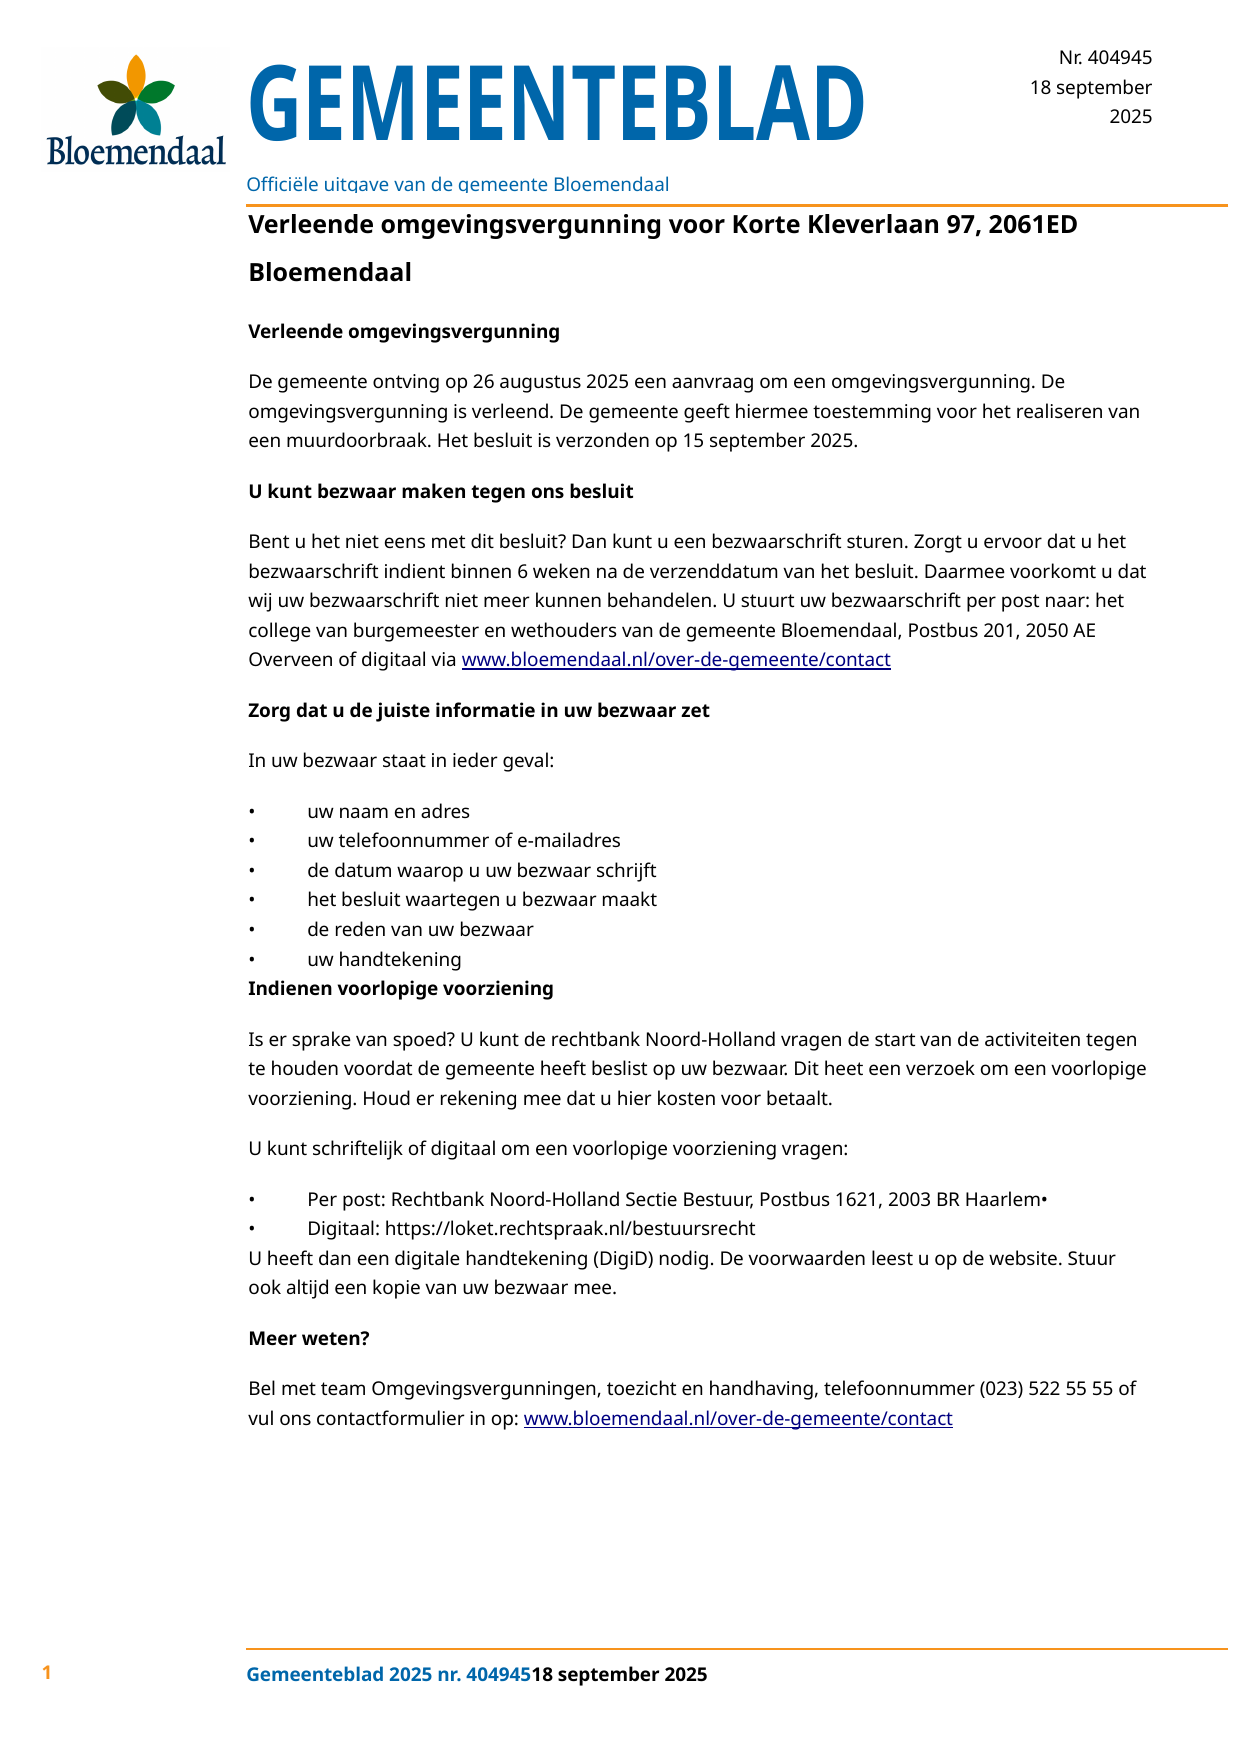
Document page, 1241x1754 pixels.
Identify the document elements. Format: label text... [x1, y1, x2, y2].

list de reden van uw bezwaar [248, 916, 1152, 942]
list het besluit waartegen u bezwaar maakt [248, 887, 1152, 912]
text Bent u het niet eens met dit besluit? Dan kunt u een bezwaarschrift sturen. Zorgt u ervoor dat u het bezwaarschrift indient binnen 6 weken na de verzenddatum van het besluit. Daarmee voorkomt u dat wij uw bezwaarschrift niet meer kunnen behandelen. U stuurt uw bezwaarschrift per post naar: het college van burgemeester en wethouders van de gemeente Bloemendaal, Postbus 201, 2050 AE Overveen of digitaal via www.bloemendaal.nl/over-de-gemeente/contact [248, 528, 1152, 672]
list Per post: Rechtbank Noord-Holland Sectie Bestuur, Postbus 1621, 2003 BR Haarlem• [248, 1186, 1152, 1212]
list uw handtekening [248, 946, 1152, 972]
text Verleende omgevingsvergunning voor Korte Kleverlaan 97, 2061ED Bloemendaal [248, 207, 1152, 288]
text Meer weten? [248, 1325, 1152, 1351]
text In uw bezwaar staat in ieder geval: [248, 747, 1152, 773]
text U heeft dan een digitale handtekening (DigiD) nodig. De voorwaarden leest u op de website. Stuur ook altijd een kopie van uw bezwaar mee. [248, 1245, 1152, 1300]
text De gemeente ontving op 26 augustus 2025 een aanvraag om een omgevingsvergunning. De omgevingsvergunning is verleend. De gemeente geeft hiermee toestemming voor het realiseren van een muurdoorbraak. Het besluit is verzonden op 15 september 2025. [248, 368, 1152, 453]
text U kunt schriftelijk of digitaal om een voorlopige voorziening vragen: [248, 1135, 1152, 1161]
text Verleende omgevingsvergunning [248, 318, 1152, 344]
text Bel met team Omgevingsvergunningen, toezicht en handhaving, telefoonnummer (023) 522 55 55 of vul ons contactformulier in op: www.bloemendaal.nl/over-de-gemeente/contact [248, 1375, 1152, 1431]
list uw telefoonnummer of e-mailadres [248, 827, 1152, 853]
list Digitaal: https://loket.rechtspraak.nl/bestuursrecht [248, 1215, 1152, 1241]
list de datum waarop u uw bezwaar schrijft [248, 857, 1152, 883]
text Indienen voorlopige voorziening [248, 975, 1152, 1001]
text U kunt bezwaar maken tegen ons besluit [248, 478, 1152, 504]
picture [41, 47, 231, 172]
list uw naam en adres [248, 798, 1152, 824]
text Zorg dat u de juiste informatie in uw bezwaar zet [248, 697, 1152, 723]
text Is er sprake van spoed? U kunt de rechtbank Noord-Holland vragen de start van de activiteiten tegen te houden voordat de gemeente heeft beslist op uw bezwaar. Dit heet een verzoek om een voorlopige voorziening. Houd er rekening mee dat u hier kosten voor betaalt. [248, 1026, 1152, 1111]
